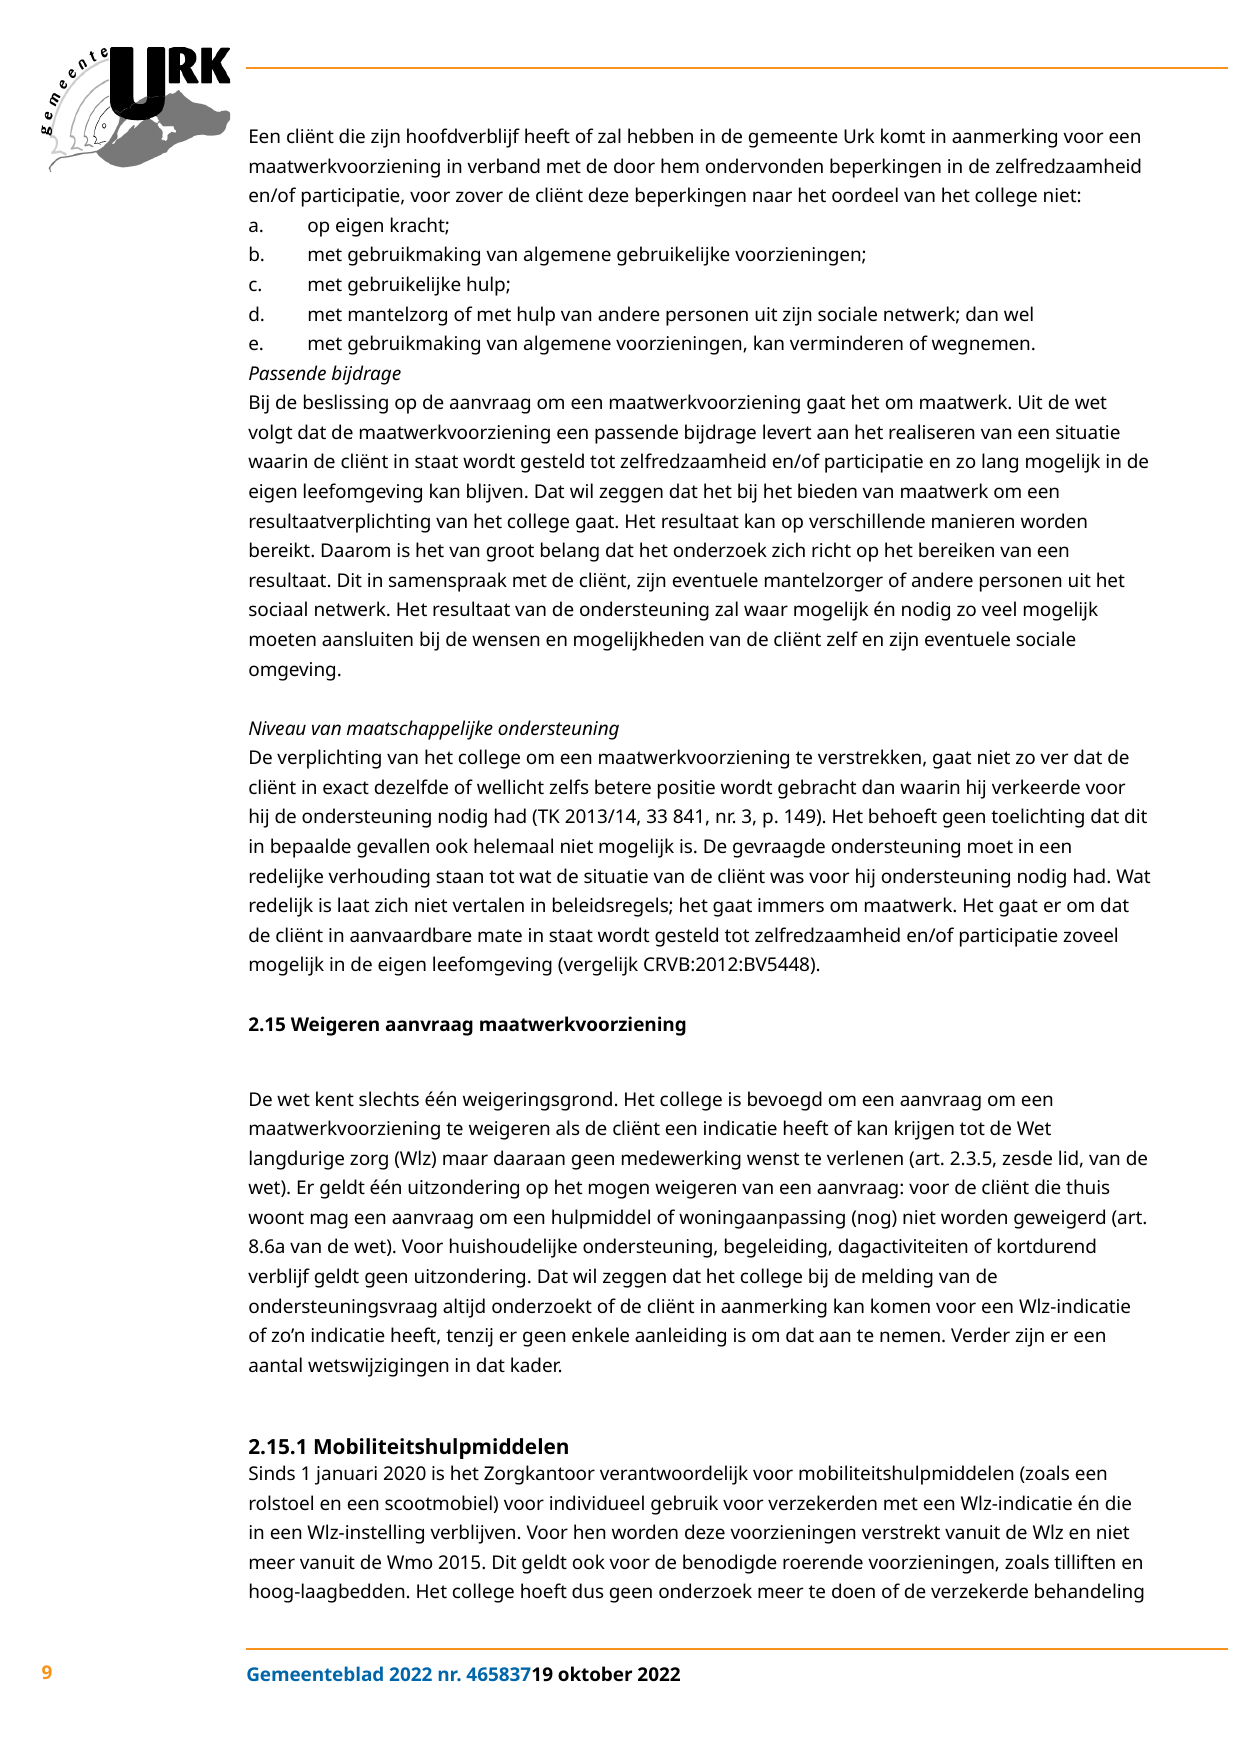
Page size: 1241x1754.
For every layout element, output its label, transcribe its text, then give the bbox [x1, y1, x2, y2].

text De wet kent slechts één weigeringsgrond. Het college is bevoegd om een aanvraag om een maatwerkvoorziening te weigeren als de cliënt een indicatie heeft of kan krijgen tot de Wet langdurige zorg (Wlz) maar daaraan geen medewerking wenst te verlenen (art. 2.3.5, zesde lid, van de wet). Er geldt één uitzondering op het mogen weigeren van een aanvraag: voor de cliënt die thuis woont mag een aanvraag om een hulpmiddel of woningaanpassing (nog) niet worden geweigerd (art. 8.6a van de wet). Voor huishoudelijke ondersteuning, begeleiding, dagactiviteiten of kortdurend verblijf geldt geen uitzondering. Dat wil zeggen dat het college bij de melding van de ondersteuningsvraag altijd onderzoekt of de cliënt in aanmerking kan komen voor een Wlz-indicatie of zo’n indicatie heeft, tenzij er geen enkele aanleiding is om dat aan te nemen. Verder zijn er een aantal wetswijzigingen in dat kader. [248, 1086, 1152, 1378]
text Passende bijdrage [248, 360, 1152, 386]
text Bij de beslissing op de aanvraag om een maatwerkvoorziening gaat het om maatwerk. Uit de wet volgt dat de maatwerkvoorziening een passende bijdrage levert aan het realiseren van een situatie waarin de cliënt in staat wordt gesteld tot zelfredzaamheid en/of participatie en zo lang mogelijk in de eigen leefomgeving kan blijven. Dat wil zeggen dat het bij het bieden van maatwerk om een resultaatverplichting van het college gaat. Het resultaat kan op verschillende manieren worden bereikt. Daarom is het van groot belang dat het onderzoek zich richt op het bereiken van een resultaat. Dit in samenspraak met de cliënt, zijn eventuele mantelzorger of andere personen uit het sociaal netwerk. Het resultaat van de ondersteuning zal waar mogelijk én nodig zo veel mogelijk moeten aansluiten bij de wensen en mogelijkheden van de cliënt zelf en zijn eventuele sociale omgeving. [248, 389, 1152, 681]
list met mantelzorg of met hulp van andere personen uit zijn sociale netwerk; dan wel [248, 301, 1152, 326]
text Sinds 1 januari 2020 is het Zorgkantoor verantwoordelijk voor mobiliteitshulpmiddelen (zoals een rolstoel en een scootmobiel) voor individueel gebruik voor verzekerden met een Wlz-indicatie én die in een Wlz-instelling verblijven. Voor hen worden deze voorzieningen verstrekt vanuit de Wlz en niet meer vanuit de Wmo 2015. Dit geldt ook voor de benodigde roerende voorzieningen, zoals tilliften en hoog-laagbedden. Het college hoeft dus geen onderzoek meer te doen of de verzekerde behandeling [248, 1460, 1152, 1604]
list met gebruikmaking van algemene gebruikelijke voorzieningen; [248, 242, 1152, 267]
text Een cliënt die zijn hoofdverblijf heeft of zal hebben in de gemeente Urk komt in aanmerking voor een maatwerkvoorziening in verband met de door hem ondervonden beperkingen in de zelfredzaamheid en/of participatie, voor zover de cliënt deze beperkingen naar het oordeel van het college niet: [248, 123, 1152, 208]
text Niveau van maatschappelijke ondersteuning [248, 715, 1152, 741]
text De verplichting van het college om een maatwerkvoorziening te verstrekken, gaat niet zo ver dat de cliënt in exact dezelfde of wellicht zelfs betere positie wordt gebracht dan waarin hij verkeerde voor hij de ondersteuning nodig had (TK 2013/14, 33 841, nr. 3, p. 149). Het behoeft geen toelichting dat dit in bepaalde gevallen ook helemaal niet mogelijk is. De gevraagde ondersteuning moet in een redelijke verhouding staan tot wat de situatie van de cliënt was voor hij ondersteuning nodig had. Wat redelijk is laat zich niet vertalen in beleidsregels; het gaat immers om maatwerk. Het gaat er om dat de cliënt in aanvaardbare mate in staat wordt gesteld tot zelfredzaamheid en/of participatie zoveel mogelijk in de eigen leefomgeving (vergelijk CRVB:2012:BV5448). [248, 744, 1152, 977]
list met gebruikelijke hulp; [248, 271, 1152, 297]
picture [41, 47, 231, 172]
list met gebruikmaking van algemene voorzieningen, kan verminderen of wegnemen. [248, 330, 1152, 356]
text 2.15.1 Mobiliteitshulpmiddelen [248, 1432, 1152, 1460]
text 2.15 Weigeren aanvraag maatwerkvoorziening [248, 1011, 1152, 1036]
list op eigen kracht; [248, 212, 1152, 238]
